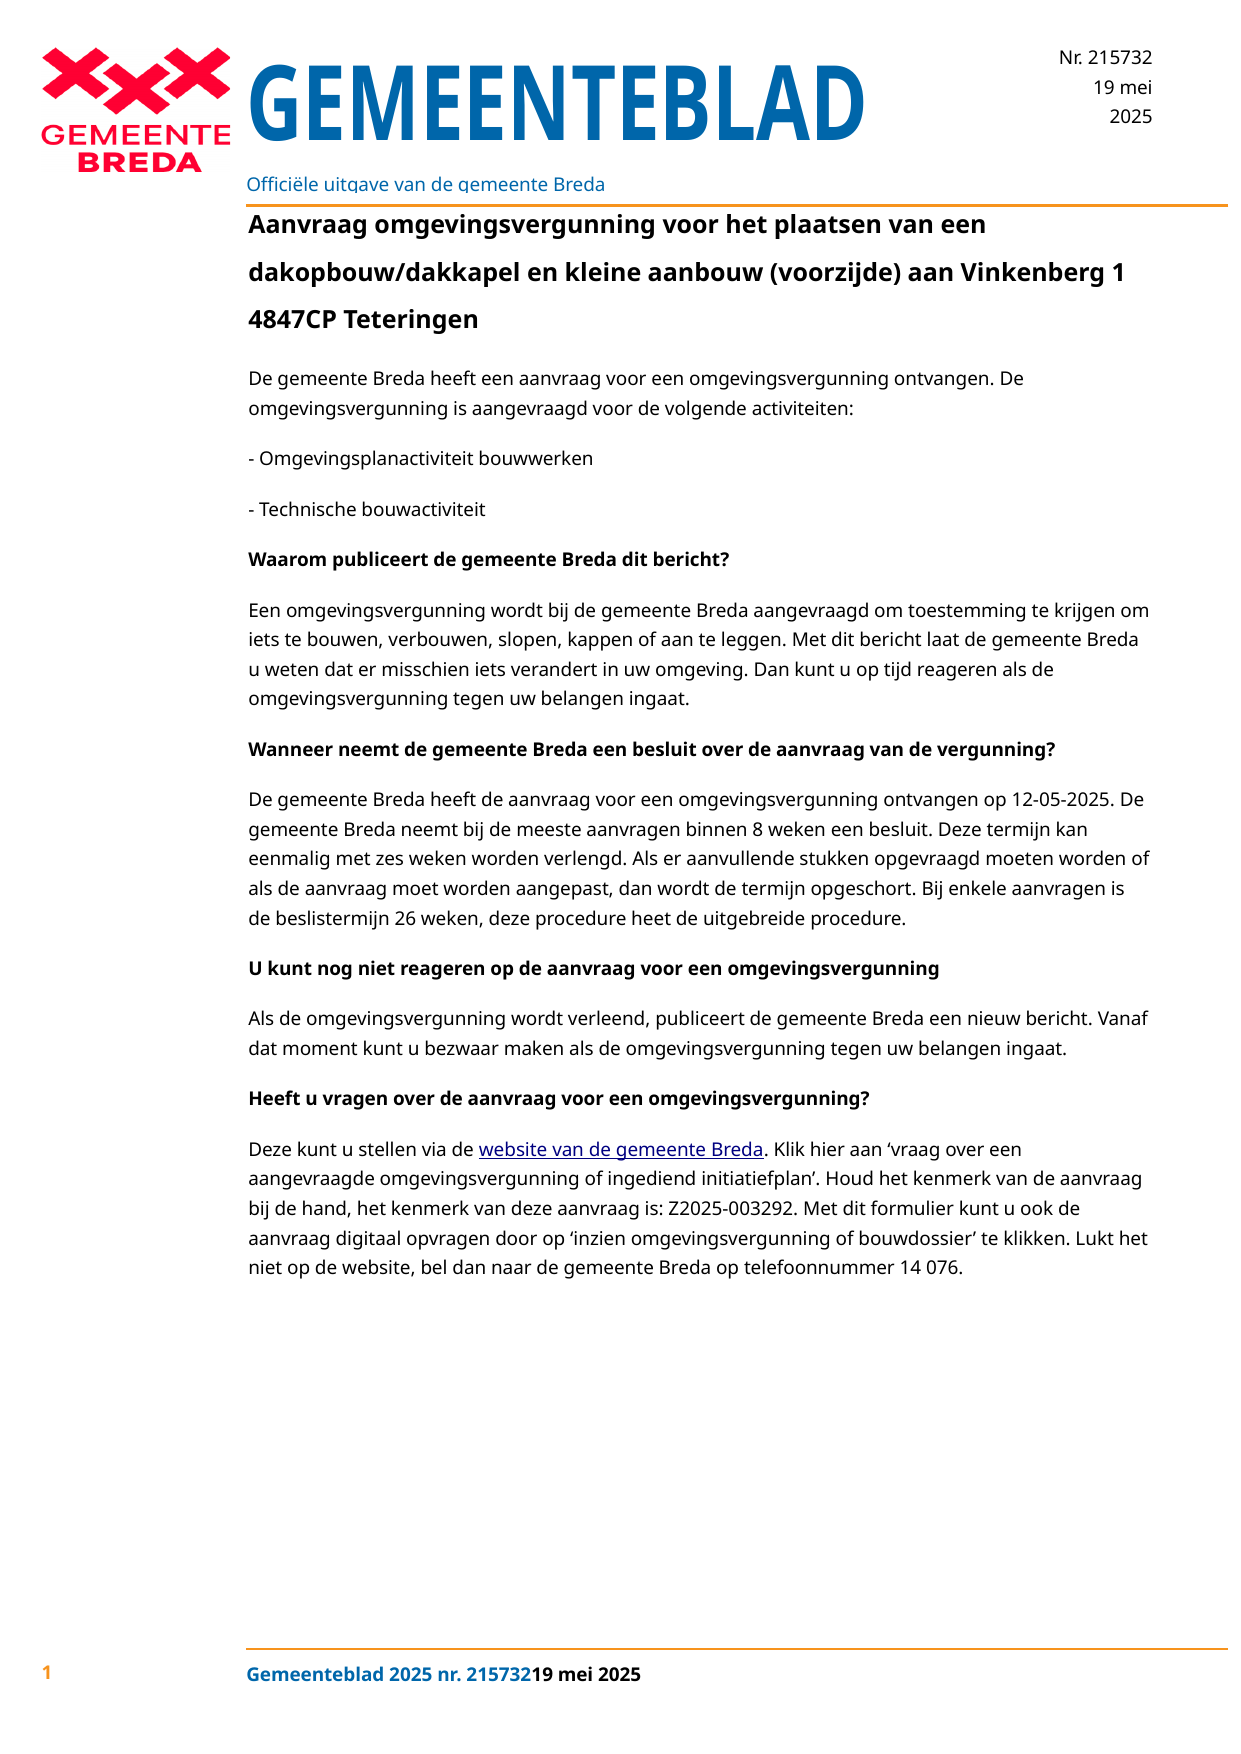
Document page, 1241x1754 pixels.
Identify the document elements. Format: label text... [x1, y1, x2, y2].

text U kunt nog niet reageren op de aanvraag voor een omgevingsvergunning [248, 955, 1152, 981]
text Een omgevingsvergunning wordt bij de gemeente Breda aangevraagd om toestemming te krijgen om iets te bouwen, verbouwen, slopen, kappen of aan te leggen. Met dit bericht laat de gemeente Breda u weten dat er misschien iets verandert in uw omgeving. Dan kunt u op tijd reageren als de omgevingsvergunning tegen uw belangen ingaat. [248, 597, 1152, 711]
text Wanneer neemt de gemeente Breda een besluit over de aanvraag van de vergunning? [248, 736, 1152, 762]
text Heeft u vragen over de aanvraag voor een omgevingsvergunning? [248, 1086, 1152, 1111]
text Deze kunt u stellen via de website van de gemeente Breda. Klik hier aan ‘vraag over een aangevraagde omgevingsvergunning of ingediend initiatiefplan’. Houd het kenmerk van de aanvraag bij de hand, het kenmerk van deze aanvraag is: Z2025-003292. Met dit formulier kunt u ook de aanvraag digitaal opvragen door op ‘inzien omgevingsvergunning of bouwdossier’ te klikken. Lukt het niet op de website, bel dan naar de gemeente Breda op telefoonnummer 14 076. [248, 1136, 1152, 1280]
text De gemeente Breda heeft de aanvraag voor een omgevingsvergunning ontvangen op 12-05-2025. De gemeente Breda neemt bij de meeste aanvragen binnen 8 weken een besluit. Deze termijn kan eenmalig met zes weken worden verlengd. Als er aanvullende stukken opgevraagd moeten worden of als de aanvraag moet worden aangepast, dan wordt de termijn opgeschort. Bij enkele aanvragen is de beslistermijn 26 weken, deze procedure heet de uitgebreide procedure. [248, 786, 1152, 930]
text Als de omgevingsvergunning wordt verleend, publiceert de gemeente Breda een nieuw bericht. Vanaf dat moment kunt u bezwaar maken als de omgevingsvergunning tegen uw belangen ingaat. [248, 1006, 1152, 1061]
text - Technische bouwactiviteit [248, 496, 1152, 522]
text - Omgevingsplanactiviteit bouwwerken [248, 446, 1152, 471]
text Aanvraag omgevingsvergunning voor het plaatsen van een dakopbouw/dakkapel en kleine aanbouw (voorzijde) aan Vinkenberg 1 4847CP Teteringen [248, 207, 1152, 336]
text De gemeente Breda heeft een aanvraag voor een omgevingsvergunning ontvangen. De omgevingsvergunning is aangevraagd voor de volgende activiteiten: [248, 366, 1152, 421]
picture [41, 47, 231, 172]
text Waarom publiceert de gemeente Breda dit bericht? [248, 546, 1152, 572]
